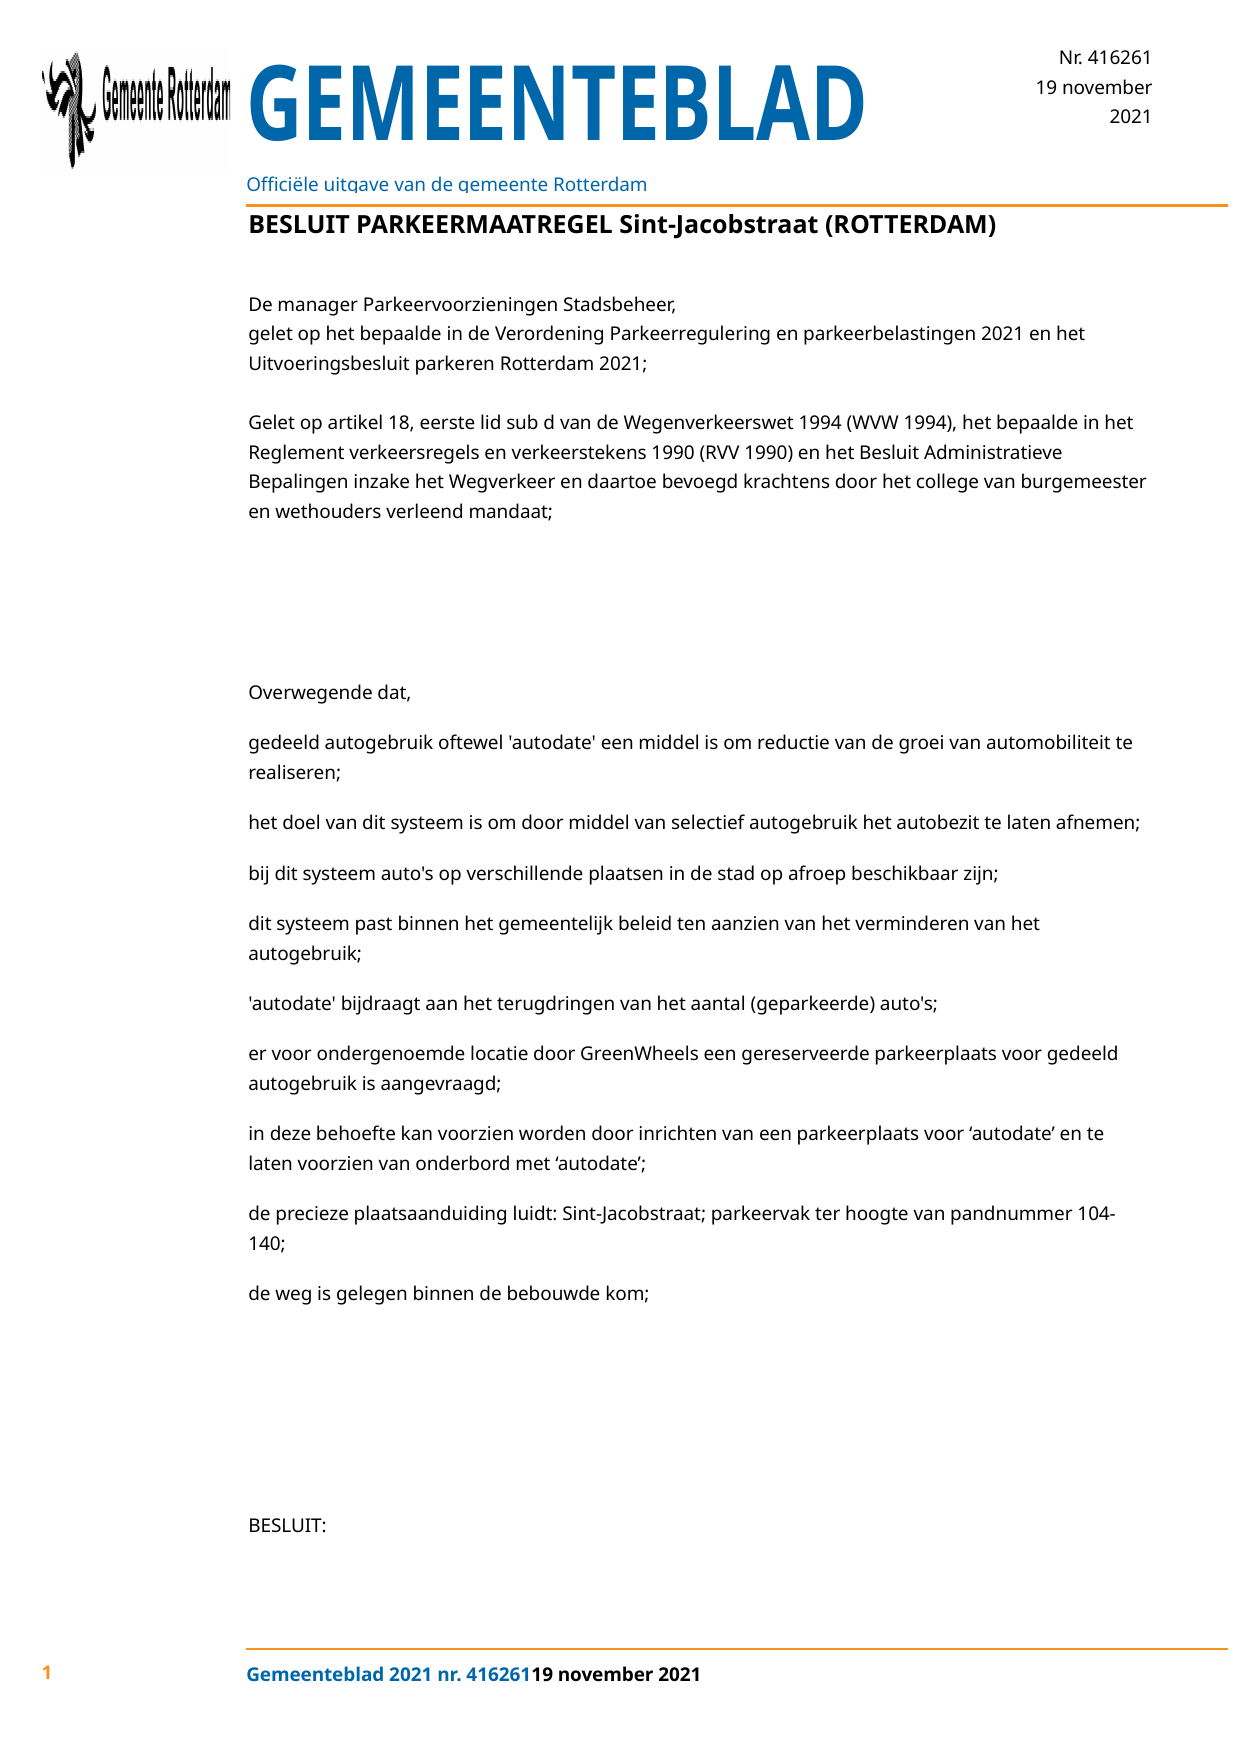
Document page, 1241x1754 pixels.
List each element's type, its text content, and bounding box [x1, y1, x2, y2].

text in deze behoefte kan voorzien worden door inrichten van een parkeerplaats voor ‘autodate’ en te laten voorzien van onderbord met ‘autodate’; [248, 1121, 1152, 1176]
text gelet op het bepaalde in de Verordening Parkeerregulering en parkeerbelastingen 2021 en het Uitvoeringsbesluit parkeren Rotterdam 2021; [248, 321, 1152, 376]
text BESLUIT PARKEERMAATREGEL Sint-Jacobstraat (ROTTERDAM) [248, 207, 1152, 241]
text dit systeem past binnen het gemeentelijk beleid ten aanzien van het verminderen van het autogebruik; [248, 910, 1152, 966]
text Overwegende dat, [248, 679, 1152, 705]
text 'autodate' bijdraagt aan het terugdringen van het aantal (geparkeerde) auto's; [248, 990, 1152, 1016]
text de precieze plaatsaanduiding luidt: Sint-Jacobstraat; parkeervak ter hoogte van pandnummer 104-140; [248, 1201, 1152, 1256]
text gedeeld autogebruik oftewel 'autodate' een middel is om reductie van de groei van automobiliteit te realiseren; [248, 729, 1152, 785]
text Gelet op artikel 18, eerste lid sub d van de Wegenverkeerswet 1994 (WVW 1994), het bepaalde in het Reglement verkeersregels en verkeerstekens 1990 (RVV 1990) en het Besluit Administratieve Bepalingen inzake het Wegverkeer en daartoe bevoegd krachtens door het college van burgemeester en wethouders verleend mandaat; [248, 409, 1152, 524]
text er voor ondergenoemde locatie door GreenWheels een gereserveerde parkeerplaats voor gedeeld autogebruik is aangevraagd; [248, 1041, 1152, 1096]
text bij dit systeem auto's op verschillende plaatsen in de stad op afroep beschikbaar zijn; [248, 860, 1152, 886]
text BESLUIT: [248, 1512, 1152, 1538]
text het doel van dit systeem is om door middel van selectief autogebruik het autobezit te laten afnemen; [248, 809, 1152, 835]
text de weg is gelegen binnen de bebouwde kom; [248, 1281, 1152, 1306]
picture [41, 47, 231, 172]
text De manager Parkeervoorzieningen Stadsbeheer, [248, 291, 1152, 317]
